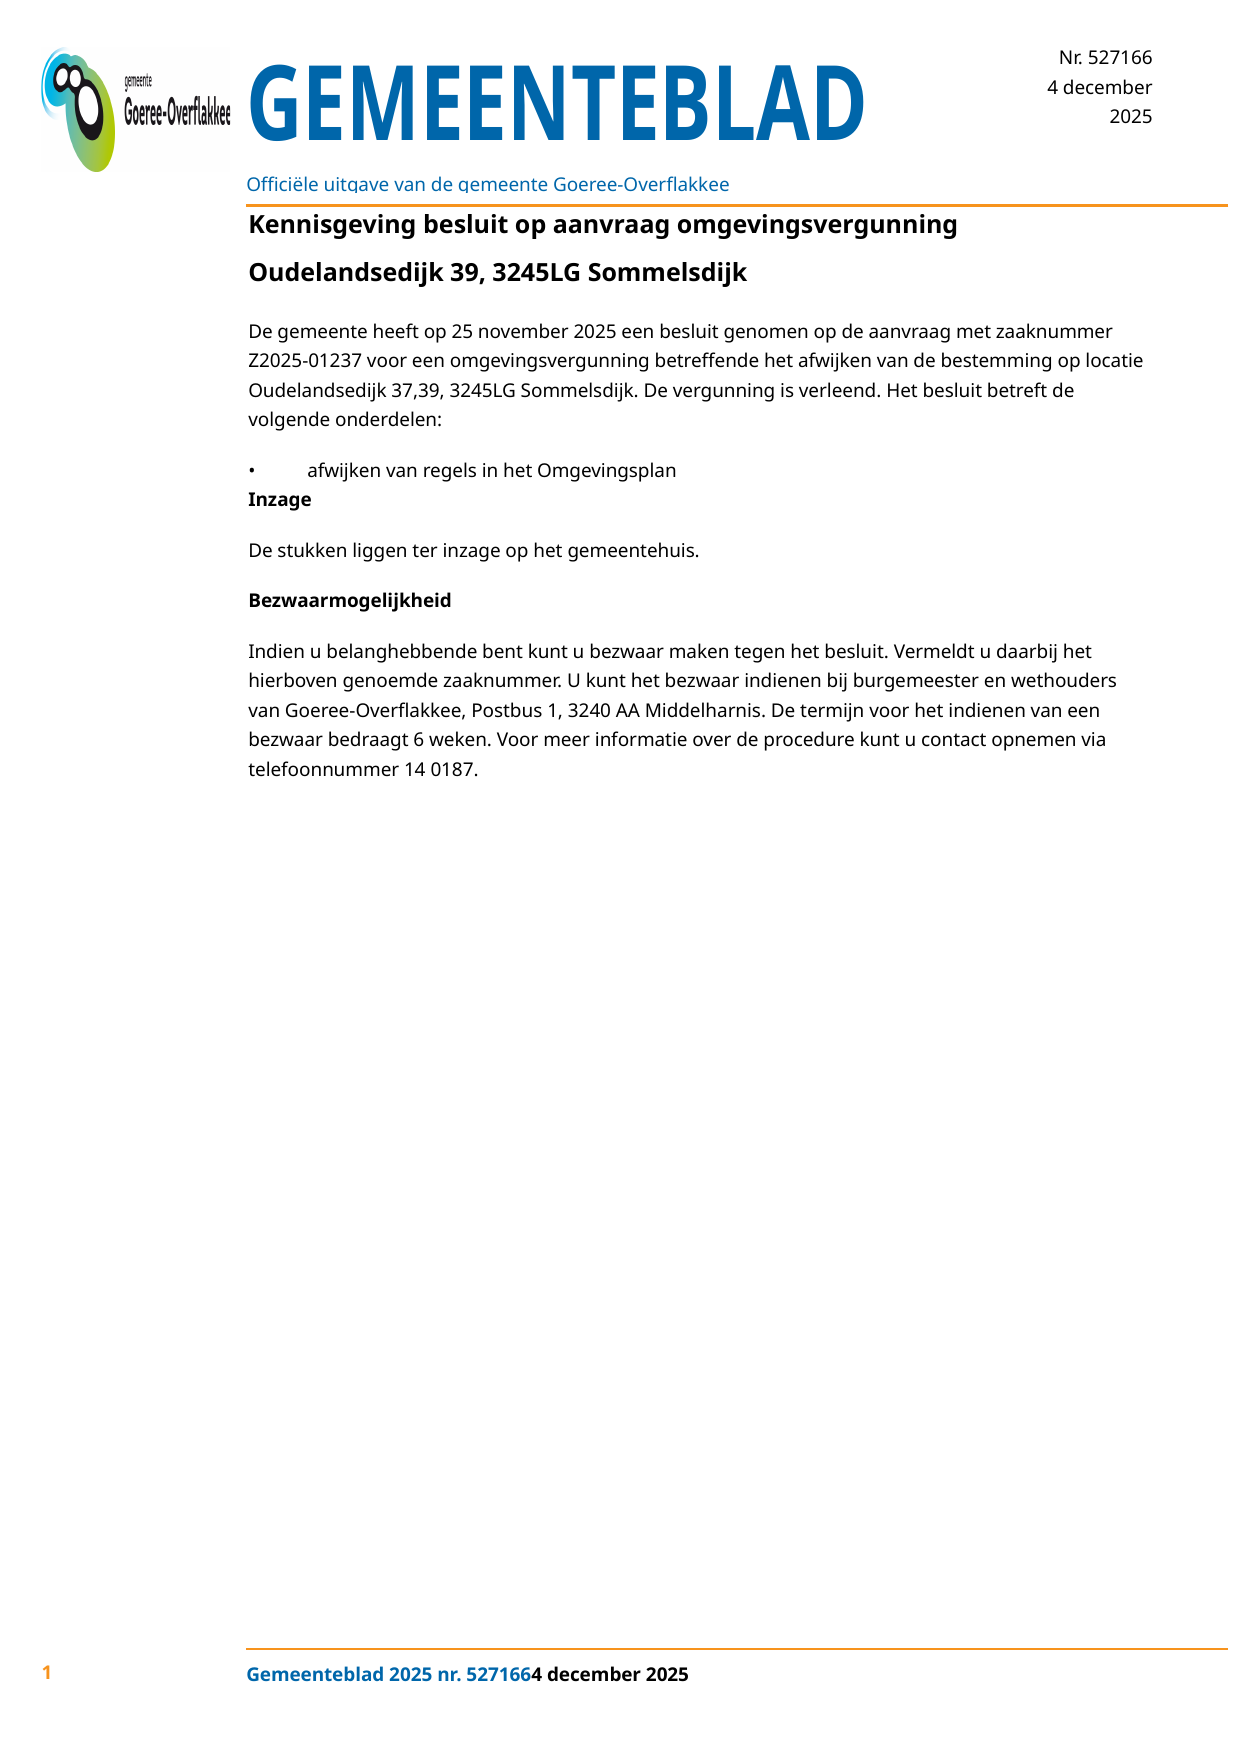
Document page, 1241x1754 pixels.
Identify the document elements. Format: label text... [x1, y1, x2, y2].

text Inzage [248, 487, 1152, 512]
text Indien u belanghebbende bent kunt u bezwaar maken tegen het besluit. Vermeldt u daarbij het hierboven genoemde zaaknummer. U kunt het bezwaar indienen bij burgemeester en wethouders van Goeree-Overflakkee, Postbus 1, 3240 AA Middelharnis. De termijn voor het indienen van een bezwaar bedraagt 6 weken. Voor meer informatie over de procedure kunt u contact opnemen via telefoonnummer 14 0187. [248, 638, 1152, 782]
text De gemeente heeft op 25 november 2025 een besluit genomen op de aanvraag met zaaknummer Z2025-01237 voor een omgevingsvergunning betreffende het afwijken van de bestemming op locatie Oudelandsedijk 37,39, 3245LG Sommelsdijk. De vergunning is verleend. Het besluit betreft de volgende onderdelen: [248, 318, 1152, 432]
text De stukken liggen ter inzage op het gemeentehuis. [248, 537, 1152, 563]
list afwijken van regels in het Omgevingsplan [248, 457, 1152, 483]
text Bezwaarmogelijkheid [248, 587, 1152, 613]
picture [41, 47, 231, 172]
text Kennisgeving besluit op aanvraag omgevingsvergunning Oudelandsedijk 39, 3245LG Sommelsdijk [248, 207, 1152, 288]
